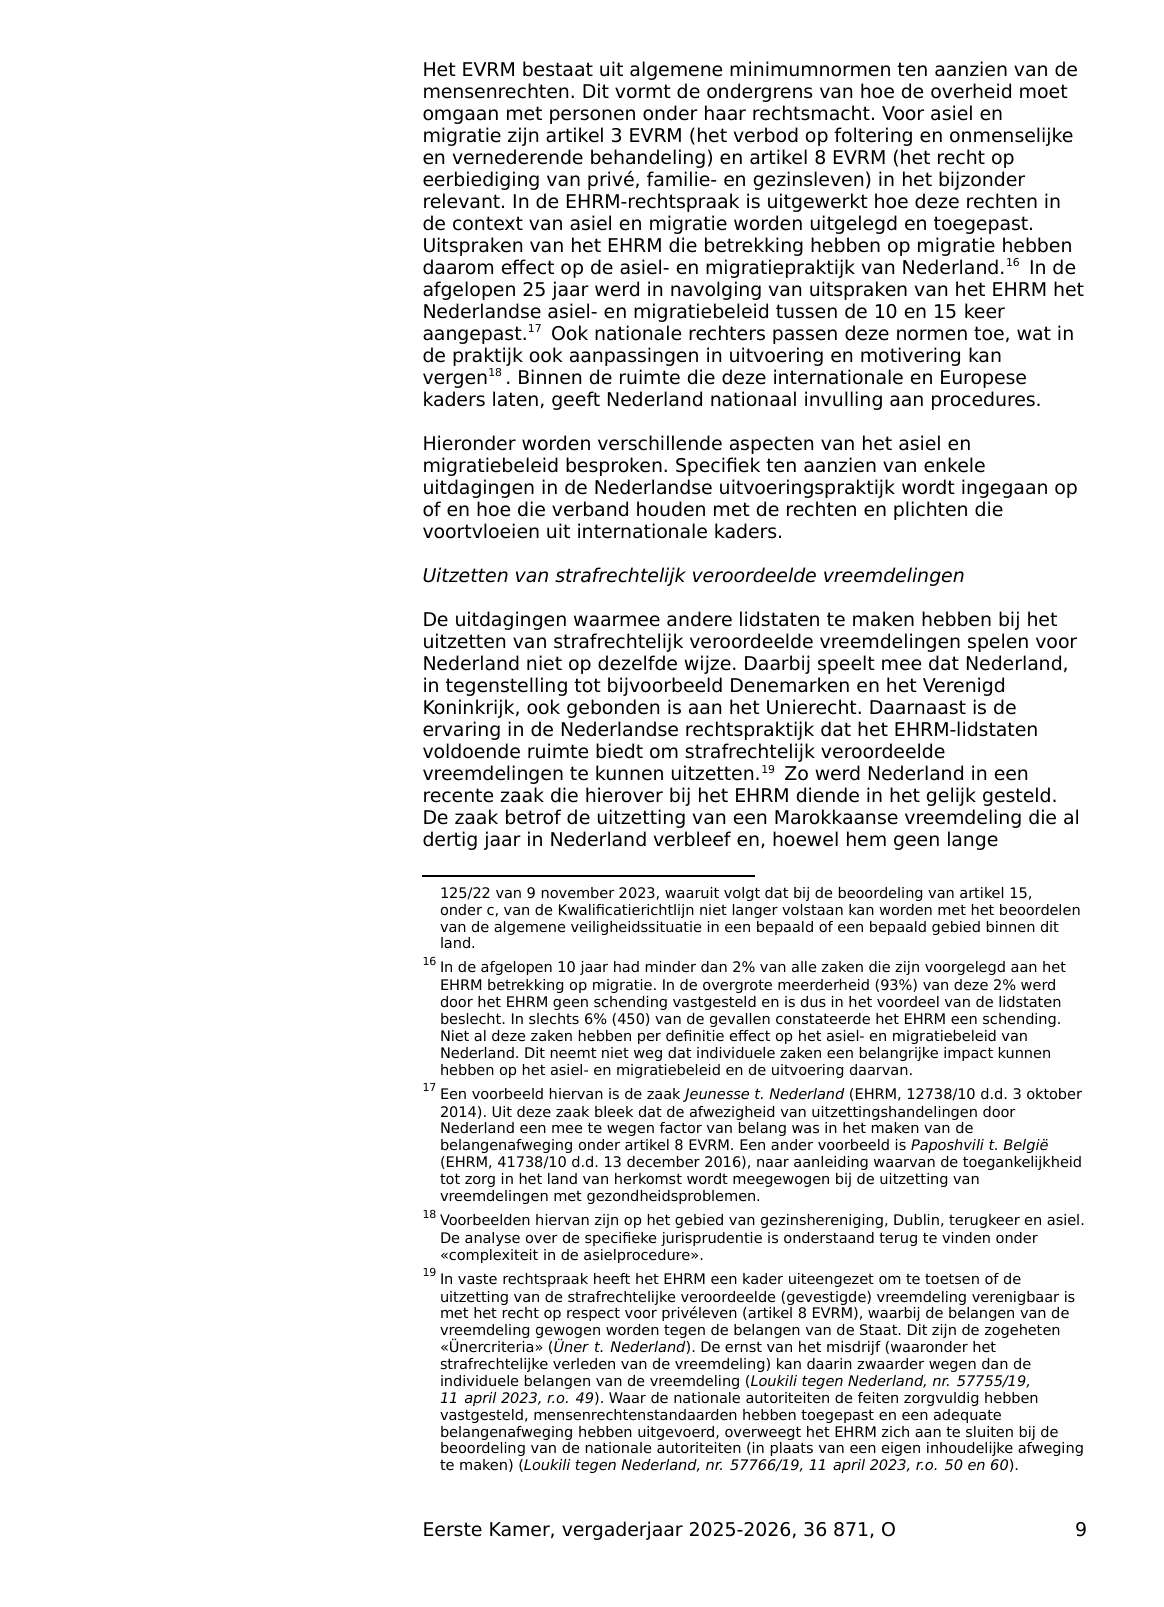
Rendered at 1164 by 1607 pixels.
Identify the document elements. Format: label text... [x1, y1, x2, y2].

text 125/22 van 9 november 2023, waaruit volgt dat bij de beoordeling van artikel 15, onder c, van de Kwalificatierichtlijn niet langer volstaan kan worden met het beoordelen van de algemene veiligheidssituatie in een bepaald of een bepaald gebied binnen dit land. [422, 885, 1087, 952]
subtitle Uitzetten van strafrechtelijk veroordeelde vreemdelingen [422, 565, 1087, 587]
text In vaste rechtspraak heeft het EHRM een kader uiteengezet om te toetsen of de uitzetting van de strafrechtelijke veroordeelde (gevestigde) vreemdeling verenigbaar is met het recht op respect voor privéleven (artikel 8 EVRM), waarbij de belangen van de vreemdeling gewogen worden tegen de belangen van de Staat. Dit zijn de zogeheten «Ünercriteria» (Üner t. Nederland). De ernst van het misdrijf (waaronder het strafrechtelijke verleden van de vreemdeling) kan daarin zwaarder wegen dan de individuele belangen van de vreemdeling (Loukili tegen Nederland, nr. 57755/19, 11 april 2023, r.o. 49). Waar de nationale autoriteiten de feiten zorgvuldig hebben vastgesteld, mensenrechtenstandaarden hebben toegepast en een adequate belangenafweging hebben uitgevoerd, overweegt het EHRM zich aan te sluiten bij de beoordeling van de nationale autoriteiten (in plaats van een eigen inhoudelijke afweging te maken) (Loukili tegen Nederland, nr. 57766/19, 11 april 2023, r.o. 50 en 60). [422, 1267, 1087, 1474]
text De uitdagingen waarmee andere lidstaten te maken hebben bij het uitzetten van strafrechtelijk veroordeelde vreemdelingen spelen voor Nederland niet op dezelfde wijze. Daarbij speelt mee dat Nederland, in tegenstelling tot bijvoorbeeld Denemarken en het Verenigd Koninkrijk, ook gebonden is aan het Unierecht. Daarnaast is de ervaring in de Nederlandse rechtspraktijk dat het EHRM-lidstaten voldoende ruimte biedt om strafrechtelijk veroordeelde vreemdelingen te kunnen uitzetten. Zo werd Nederland in een recente zaak die hierover bij het EHRM diende in het gelijk gesteld. De zaak betrof de uitzetting van een Marokkaanse vreemdeling die al dertig jaar in Nederland verbleef en, hoewel hem geen lange [422, 609, 1087, 851]
text Een voorbeeld hiervan is de zaak Jeunesse t. Nederland (EHRM, 12738/10 d.d. 3 oktober 2014). Uit deze zaak bleek dat de afwezigheid van uitzettingshandelingen door Nederland een mee te wegen factor van belang was in het maken van de belangenafweging onder artikel 8 EVRM. Een ander voorbeeld is Paposhvili t. België (EHRM, 41738/10 d.d. 13 december 2016), naar aanleiding waarvan de toegankelijkheid tot zorg in het land van herkomst wordt meegewogen bij de uitzetting van vreemdelingen met gezondheidsproblemen. [422, 1082, 1087, 1205]
text Hieronder worden verschillende aspecten van het asiel en migratiebeleid besproken. Specifiek ten aanzien van enkele uitdagingen in de Nederlandse uitvoeringspraktijk wordt ingegaan op of en hoe die verband houden met de rechten en plichten die voortvloeien uit internationale kaders. [422, 433, 1087, 543]
text In de afgelopen 10 jaar had minder dan 2% van alle zaken die zijn voorgelegd aan het EHRM betrekking op migratie. In de overgrote meerderheid (93%) van deze 2% werd door het EHRM geen schending vastgesteld en is dus in het voordeel van de lidstaten beslecht. In slechts 6% (450) van de gevallen constateerde het EHRM een schending. Niet al deze zaken hebben per definitie effect op het asiel- en migratiebeleid van Nederland. Dit neemt niet weg dat individuele zaken een belangrijke impact kunnen hebben op het asiel- en migratiebeleid en de uitvoering daarvan. [422, 955, 1087, 1079]
text Het EVRM bestaat uit algemene minimumnormen ten aanzien van de mensenrechten. Dit vormt de ondergrens van hoe de overheid moet omgaan met personen onder haar rechtsmacht. Voor asiel en migratie zijn artikel 3 EVRM (het verbod op foltering en onmenselijke en vernederende behandeling) en artikel 8 EVRM (het recht op eerbiediging van privé, familie- en gezinsleven) in het bijzonder relevant. In de EHRM-rechtspraak is uitgewerkt hoe deze rechten in de context van asiel en migratie worden uitgelegd en toegepast. Uitspraken van het EHRM die betrekking hebben op migratie hebben daarom effect op de asiel- en migratiepraktijk van Nederland. In de afgelopen 25 jaar werd in navolging van uitspraken van het EHRM het Nederlandse asiel- en migratiebeleid tussen de 10 en 15 keer aangepast. Ook nationale rechters passen deze normen toe, wat in de praktijk ook aanpassingen in uitvoering en motivering kan vergen. Binnen de ruimte die deze internationale en Europese kaders laten, geeft Nederland nationaal invulling aan procedures. [422, 59, 1087, 411]
text Voorbeelden hiervan zijn op het gebied van gezinshereniging, Dublin, terugkeer en asiel. De analyse over de specifieke jurisprudentie is onderstaand terug te vinden onder «complexiteit in de asielprocedure». [422, 1208, 1087, 1264]
